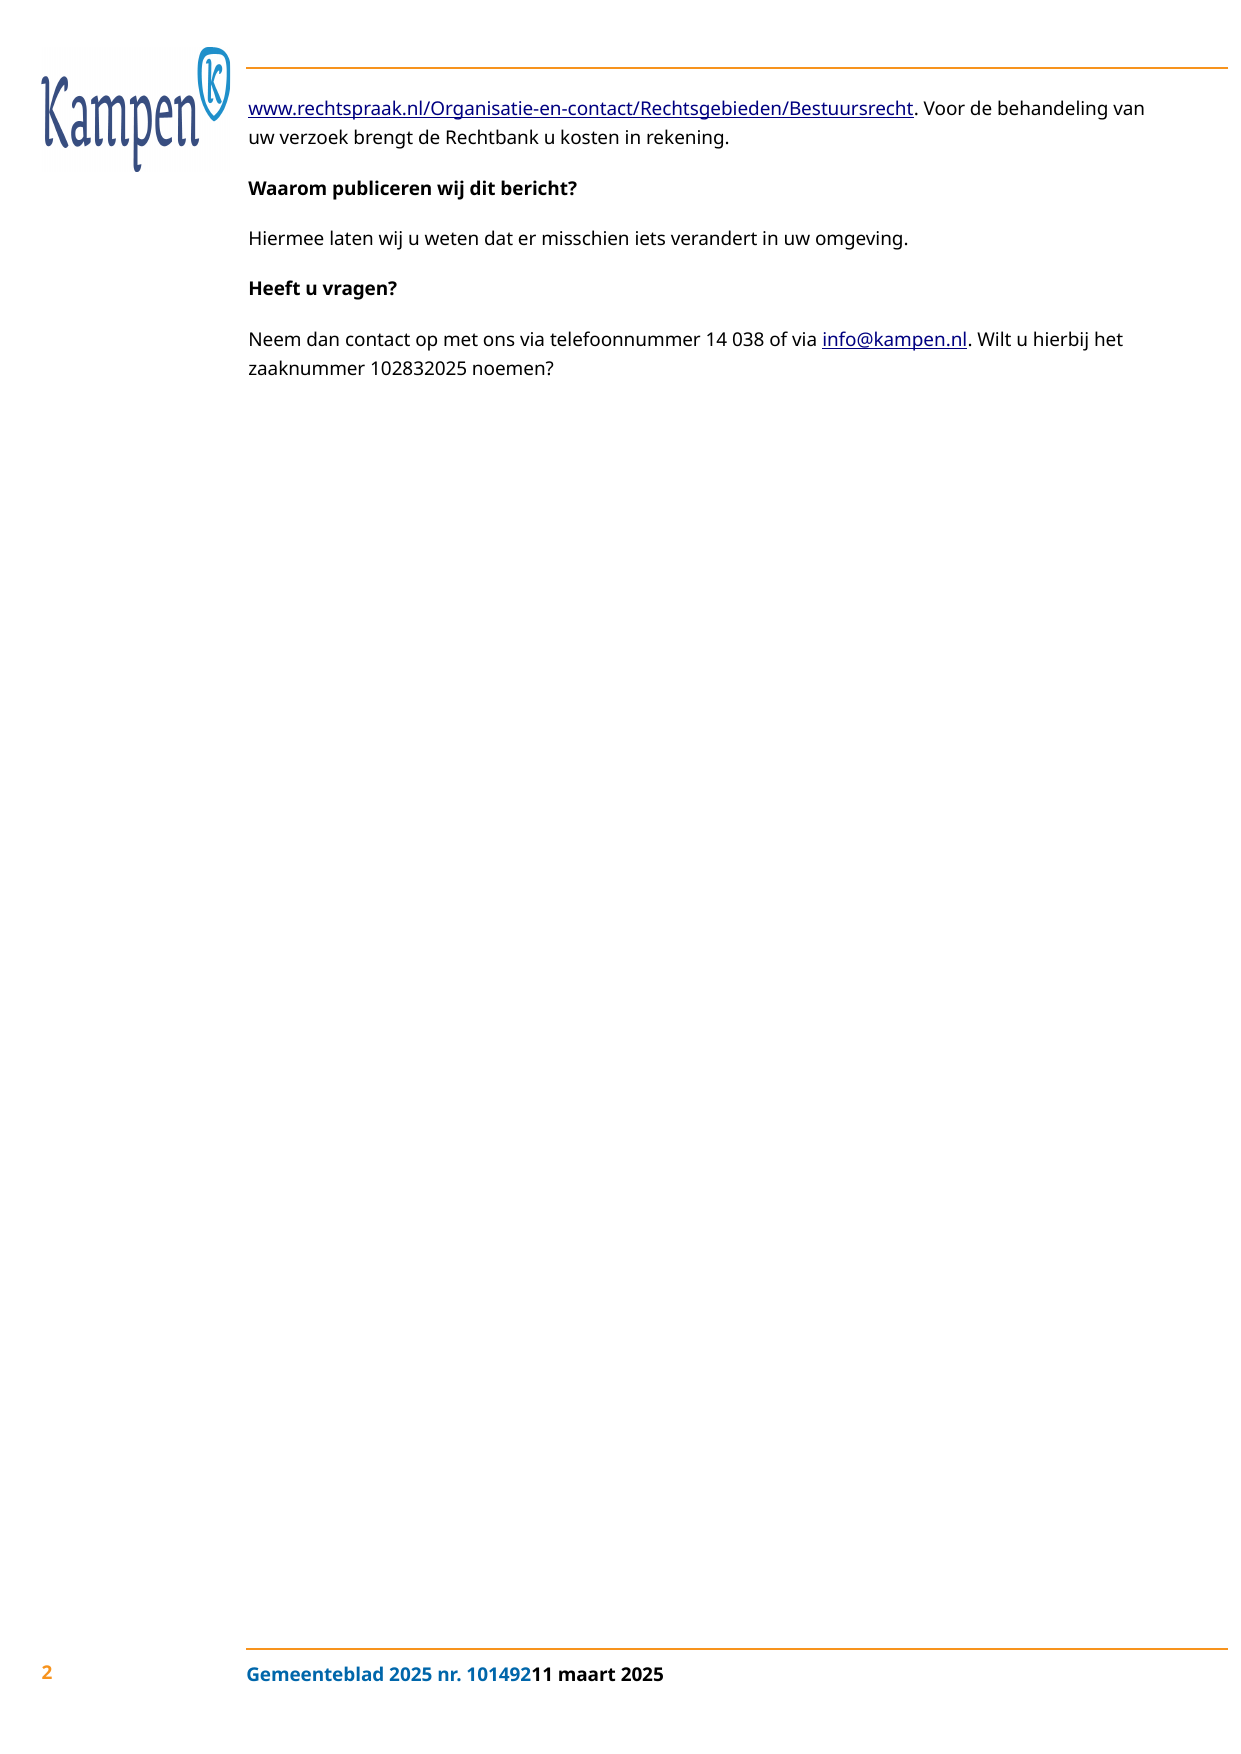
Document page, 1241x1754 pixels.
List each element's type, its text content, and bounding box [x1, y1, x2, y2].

text www.rechtspraak.nl/Organisatie-en-contact/Rechtsgebieden/Bestuursrecht. Voor de behandeling van uw verzoek brengt de Rechtbank u kosten in rekening. [248, 95, 1152, 150]
text Neem dan contact op met ons via telefoonnummer 14 038 of via info@kampen.nl. Wilt u hierbij het zaaknummer 102832025 noemen? [248, 326, 1152, 381]
text Waarom publiceren wij dit bericht? [248, 175, 1152, 201]
text Heeft u vragen? [248, 276, 1152, 301]
text Hiermee laten wij u weten dat er misschien iets verandert in uw omgeving. [248, 225, 1152, 251]
picture [41, 47, 231, 172]
